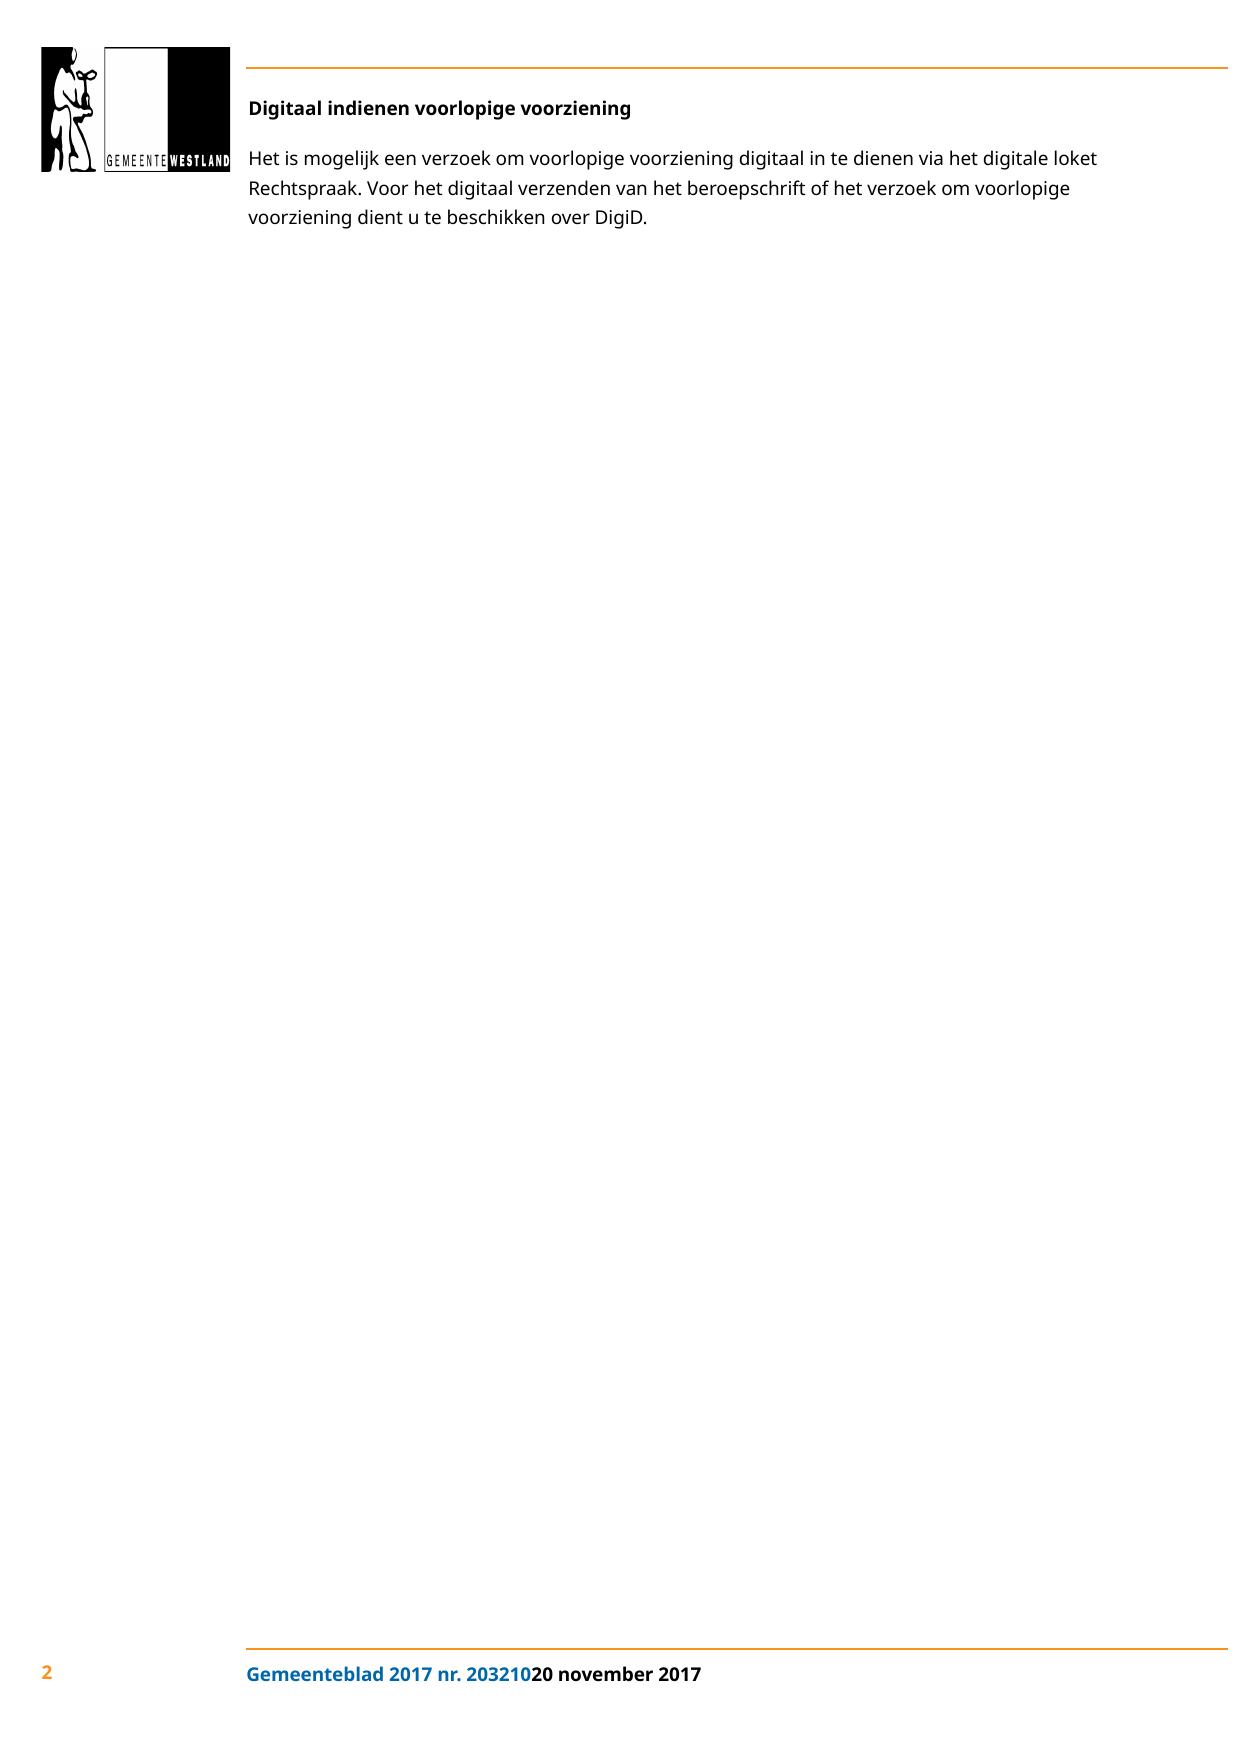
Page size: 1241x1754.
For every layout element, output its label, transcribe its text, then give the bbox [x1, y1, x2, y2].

text Digitaal indienen voorlopige voorziening [248, 95, 1152, 121]
text Het is mogelijk een verzoek om voorlopige voorziening digitaal in te dienen via het digitale loket Rechtspraak. Voor het digitaal verzenden van het beroepschrift of het verzoek om voorlopige voorziening dient u te beschikken over DigiD. [248, 145, 1152, 230]
picture [41, 47, 231, 172]
